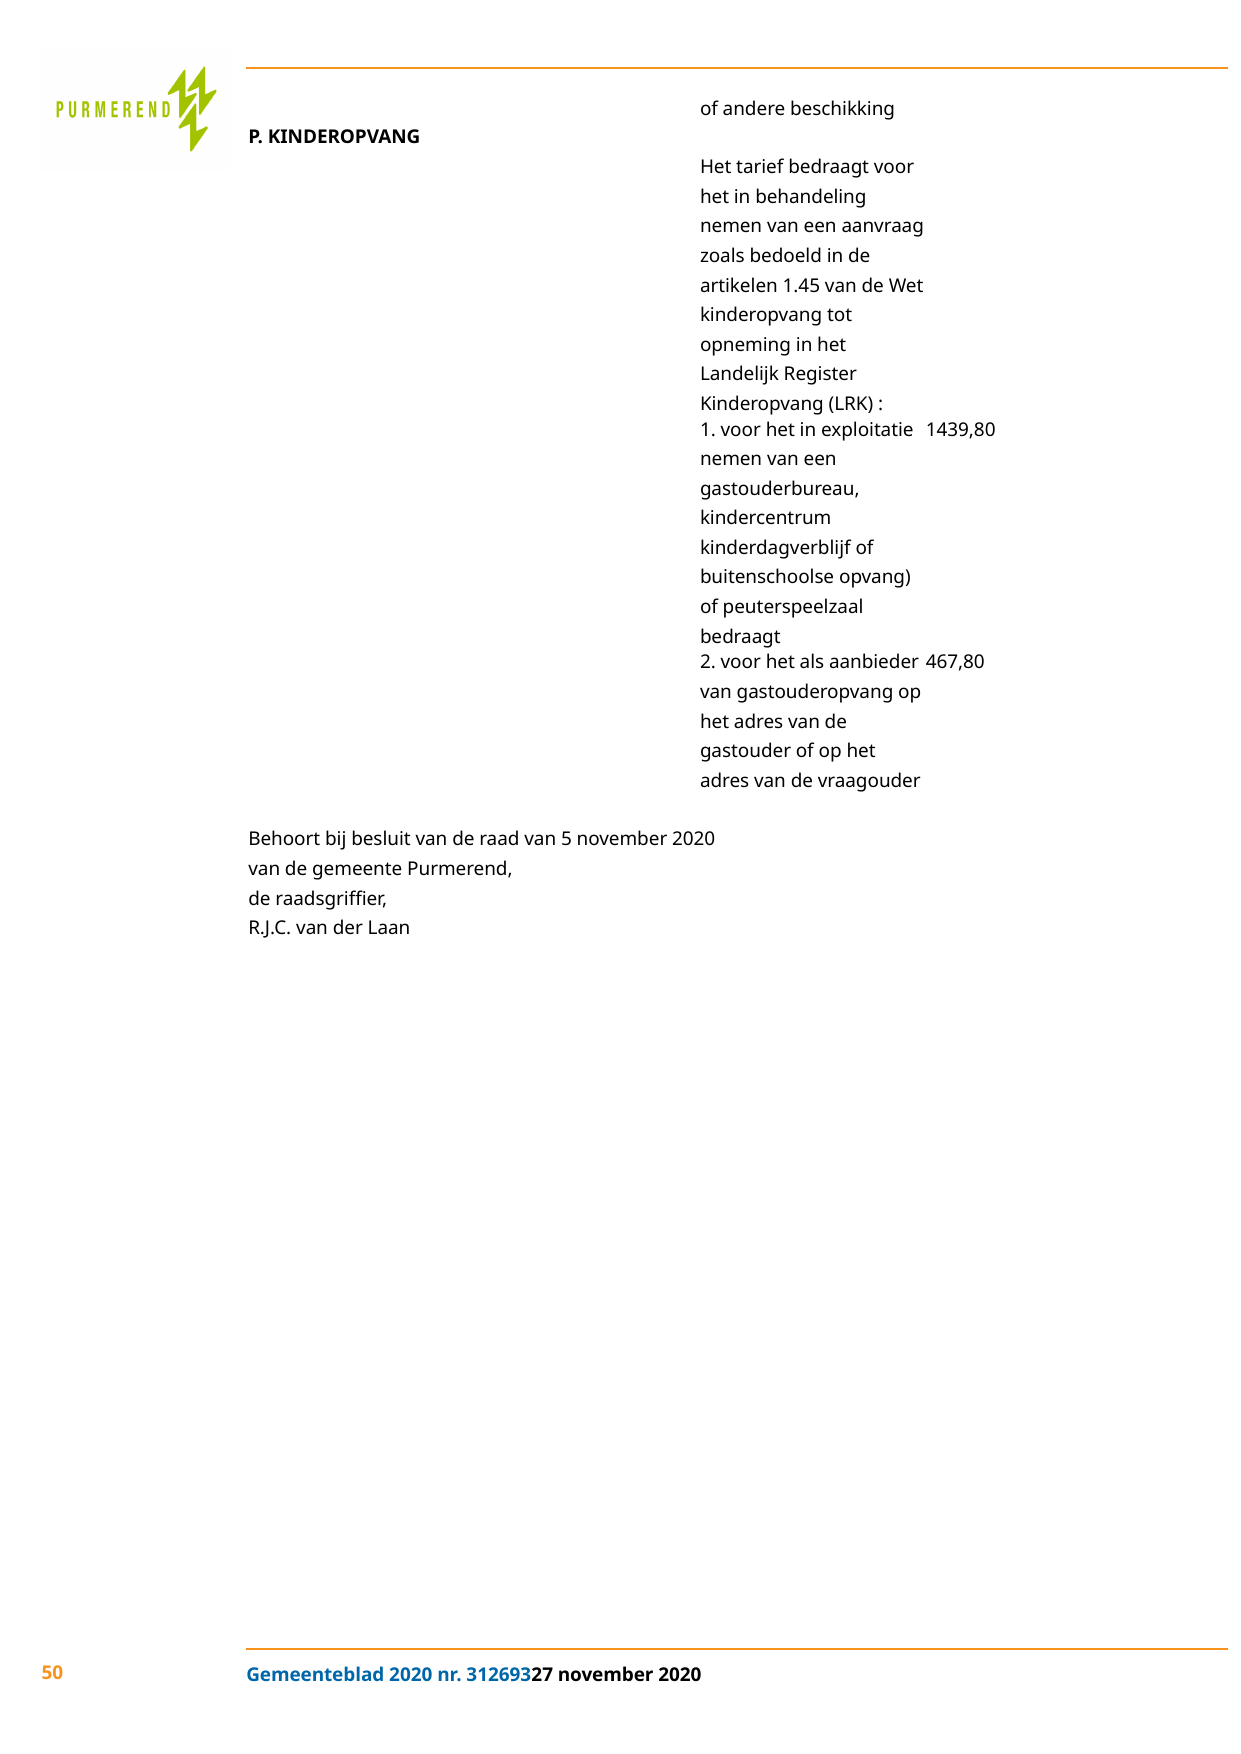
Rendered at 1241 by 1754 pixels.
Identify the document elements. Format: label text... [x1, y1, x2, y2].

text de raadsgriffier, [248, 885, 1152, 910]
text van de gemeente Purmerend, [248, 855, 1152, 881]
table_cell 2. voor het als aanbieder van gastouderopvang op het adres van de gastouder of op het adres van de vraagouder [700, 649, 926, 793]
table_header Het tarief bedraagt voor het in behandeling nemen van een aanvraag zoals bedoeld in de artikelen 1.45 van de Wet kinderopvang tot opneming in het Landelijk Register Kinderopvang (LRK) : [700, 154, 926, 416]
table_cell 1439,80 [926, 416, 1152, 649]
table_header [248, 95, 474, 121]
table_cell 1. voor het in exploitatie nemen van een gastouderbureau, kindercentrum kinderdagverblijf of buitenschoolse opvang) of peuterspeelzaal bedraagt [700, 416, 926, 649]
table_header [474, 154, 700, 416]
table_cell [248, 416, 474, 649]
table_header of andere beschikking [700, 95, 926, 121]
picture [41, 47, 231, 172]
table_header [248, 154, 474, 416]
table_cell [474, 649, 700, 793]
table_cell [248, 649, 474, 793]
table_header [926, 154, 1152, 416]
text Behoort bij besluit van de raad van 5 november 2020 [248, 826, 1152, 851]
text P. KINDEROPVANG [248, 124, 1152, 149]
table_header [926, 95, 1152, 121]
table_cell [474, 416, 700, 649]
text R.J.C. van der Laan [248, 914, 1152, 940]
table_header [474, 95, 700, 121]
table_cell 467,80 [926, 649, 1152, 793]
